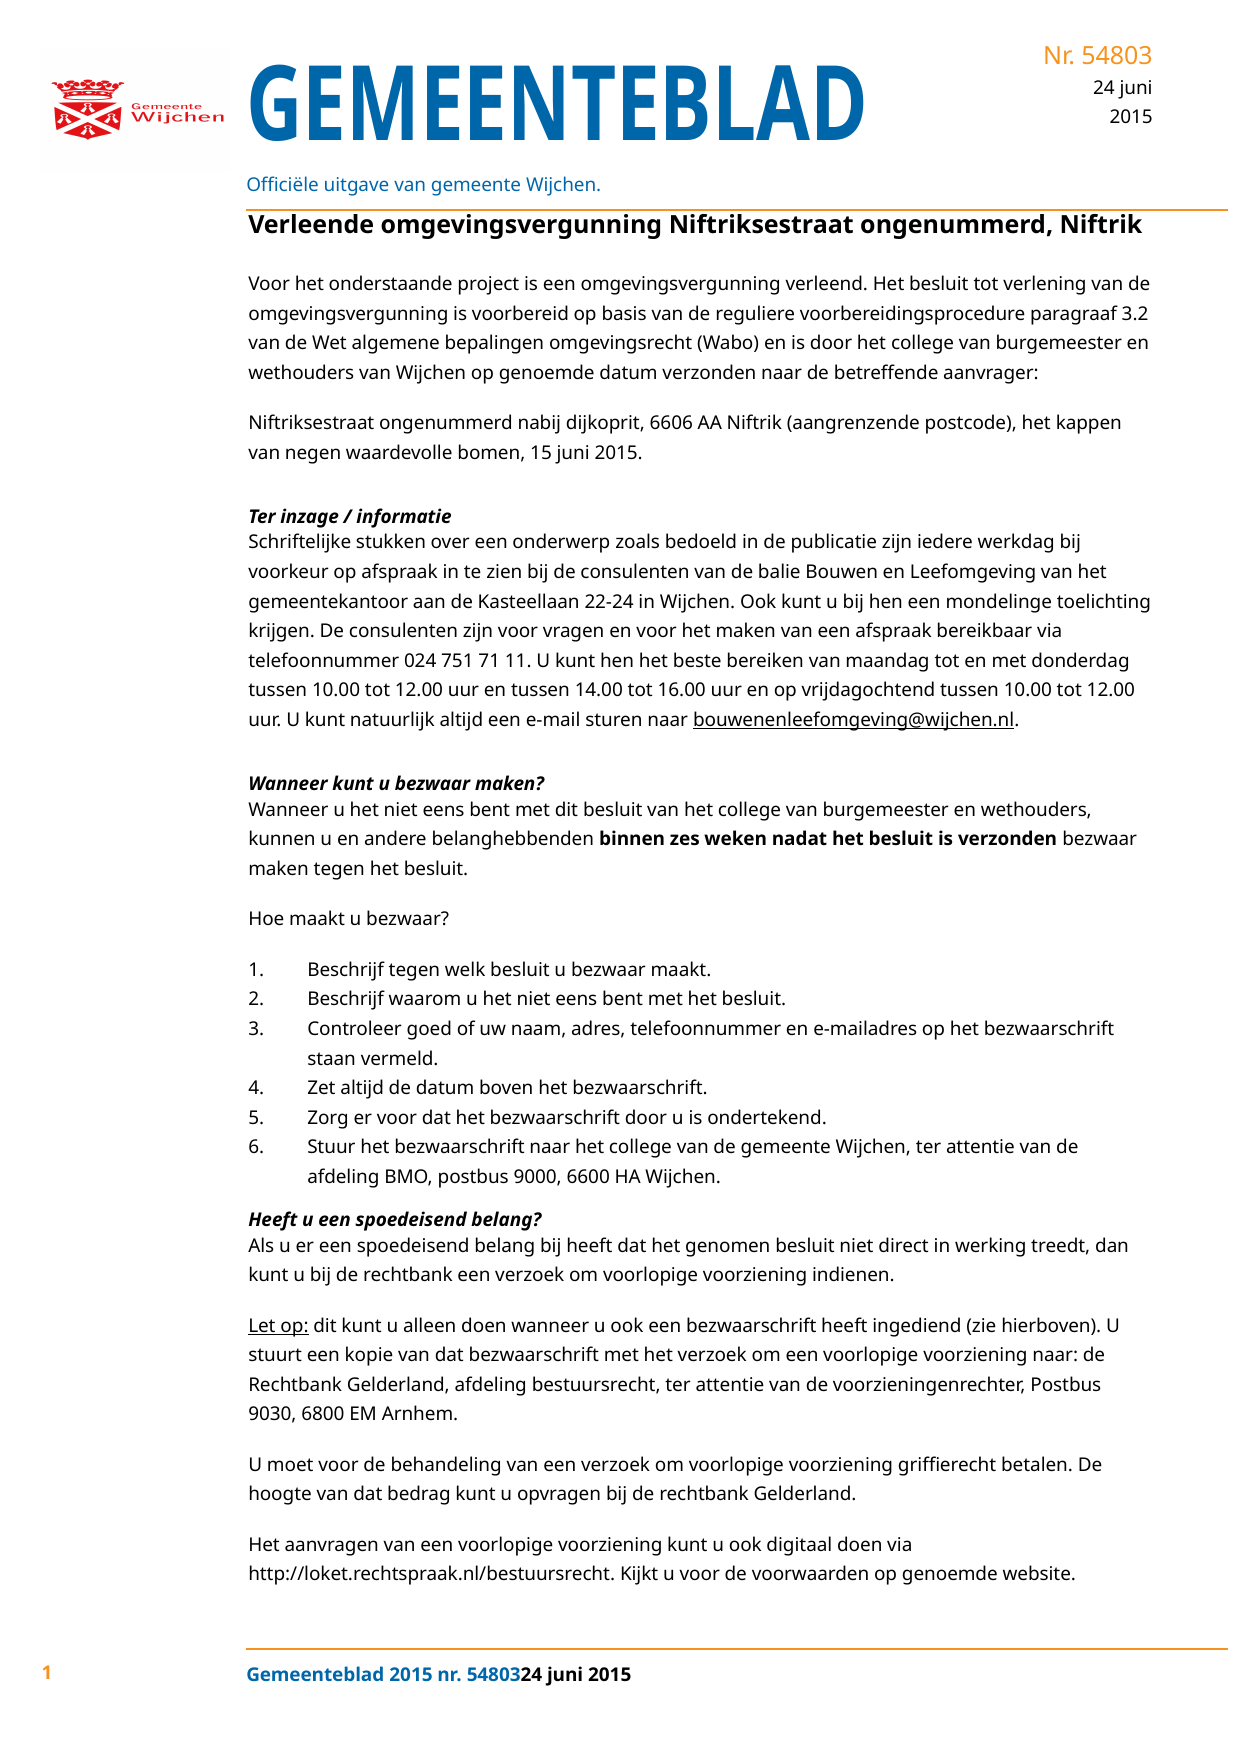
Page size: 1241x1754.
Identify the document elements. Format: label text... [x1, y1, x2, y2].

text Voor het onderstaande project is een omgevingsvergunning verleend. Het besluit tot verlening van de omgevingsvergunning is voorbereid op basis van de reguliere voorbereidingsprocedure paragraaf 3.2 van de Wet algemene bepalingen omgevingsrecht (Wabo) en is door het college van burgemeester en wethouders van Wijchen op genoemde datum verzonden naar de betreffende aanvrager: [248, 270, 1152, 385]
list Stuur het bezwaarschrift naar het college van de gemeente Wijchen, ter attentie van de afdeling BMO, postbus 9000, 6600 HA Wijchen. [248, 1133, 1152, 1189]
text Wanneer u het niet eens bent met dit besluit van het college van burgemeester en wethouders, kunnen u en andere belanghebbenden binnen zes weken nadat het besluit is verzonden bezwaar maken tegen het besluit. [248, 796, 1152, 881]
text Heeft u een spoedeisend belang? [248, 1206, 1152, 1232]
text U moet voor de behandeling van een verzoek om voorlopige voorziening griffierecht betalen. De hoogte van dat bedrag kunt u opvragen bij de rechtbank Gelderland. [248, 1451, 1152, 1506]
text Verleende omgevingsvergunning Niftriksestraat ongenummerd, Niftrik [248, 211, 1152, 241]
list Beschrijf waarom u het niet eens bent met het besluit. [248, 986, 1152, 1011]
text Hoe maakt u bezwaar? [248, 906, 1152, 931]
text Niftriksestraat ongenummerd nabij dijkoprit, 6606 AA Niftrik (aangrenzende postcode), het kappen van negen waardevolle bomen, 15 juni 2015. [248, 409, 1152, 465]
text Ter inzage / informatie [248, 503, 1152, 529]
text Wanneer kunt u bezwaar maken? [248, 770, 1152, 796]
text Als u er een spoedeisend belang bij heeft dat het genomen besluit niet direct in werking treedt, dan kunt u bij de rechtbank een verzoek om voorlopige voorziening indienen. [248, 1232, 1152, 1287]
list Beschrijf tegen welk besluit u bezwaar maakt. [248, 956, 1152, 982]
text Het aanvragen van een voorlopige voorziening kunt u ook digitaal doen via http://loket.rechtspraak.nl/bestuursrecht. Kijkt u voor de voorwaarden op genoemde website. [248, 1531, 1152, 1586]
text Let op: dit kunt u alleen doen wanneer u ook een bezwaarschrift heeft ingediend (zie hierboven). U stuurt een kopie van dat bezwaarschrift met het verzoek om een voorlopige voorziening naar: de Rechtbank Gelderland, afdeling bestuursrecht, ter attentie van de voorzieningenrechter, Postbus 9030, 6800 EM Arnhem. [248, 1312, 1152, 1426]
list Controleer goed of uw naam, adres, telefoonnummer en e-mailadres op het bezwaarschrift staan vermeld. [248, 1015, 1152, 1070]
text Schriftelijke stukken over een onderwerp zoals bedoeld in de publicatie zijn iedere werkdag bij voorkeur op afspraak in te zien bij de consulenten van de balie Bouwen en Leefomgeving van het gemeentekantoor aan de Kasteellaan 22-24 in Wijchen. Ook kunt u bij hen een mondelinge toelichting krijgen. De consulenten zijn voor vragen en voor het maken van een afspraak bereikbaar via telefoonnummer 024 751 71 11. U kunt hen het beste bereiken van maandag tot en met donderdag tussen 10.00 tot 12.00 uur en tussen 14.00 tot 16.00 uur en op vrijdagochtend tussen 10.00 tot 12.00 uur. U kunt natuurlijk altijd een e-mail sturen naar bouwenenleefomgeving@wijchen.nl. [248, 529, 1152, 732]
picture [41, 47, 231, 172]
list Zorg er voor dat het bezwaarschrift door u is ondertekend. [248, 1104, 1152, 1129]
list Zet altijd de datum boven het bezwaarschrift. [248, 1074, 1152, 1100]
